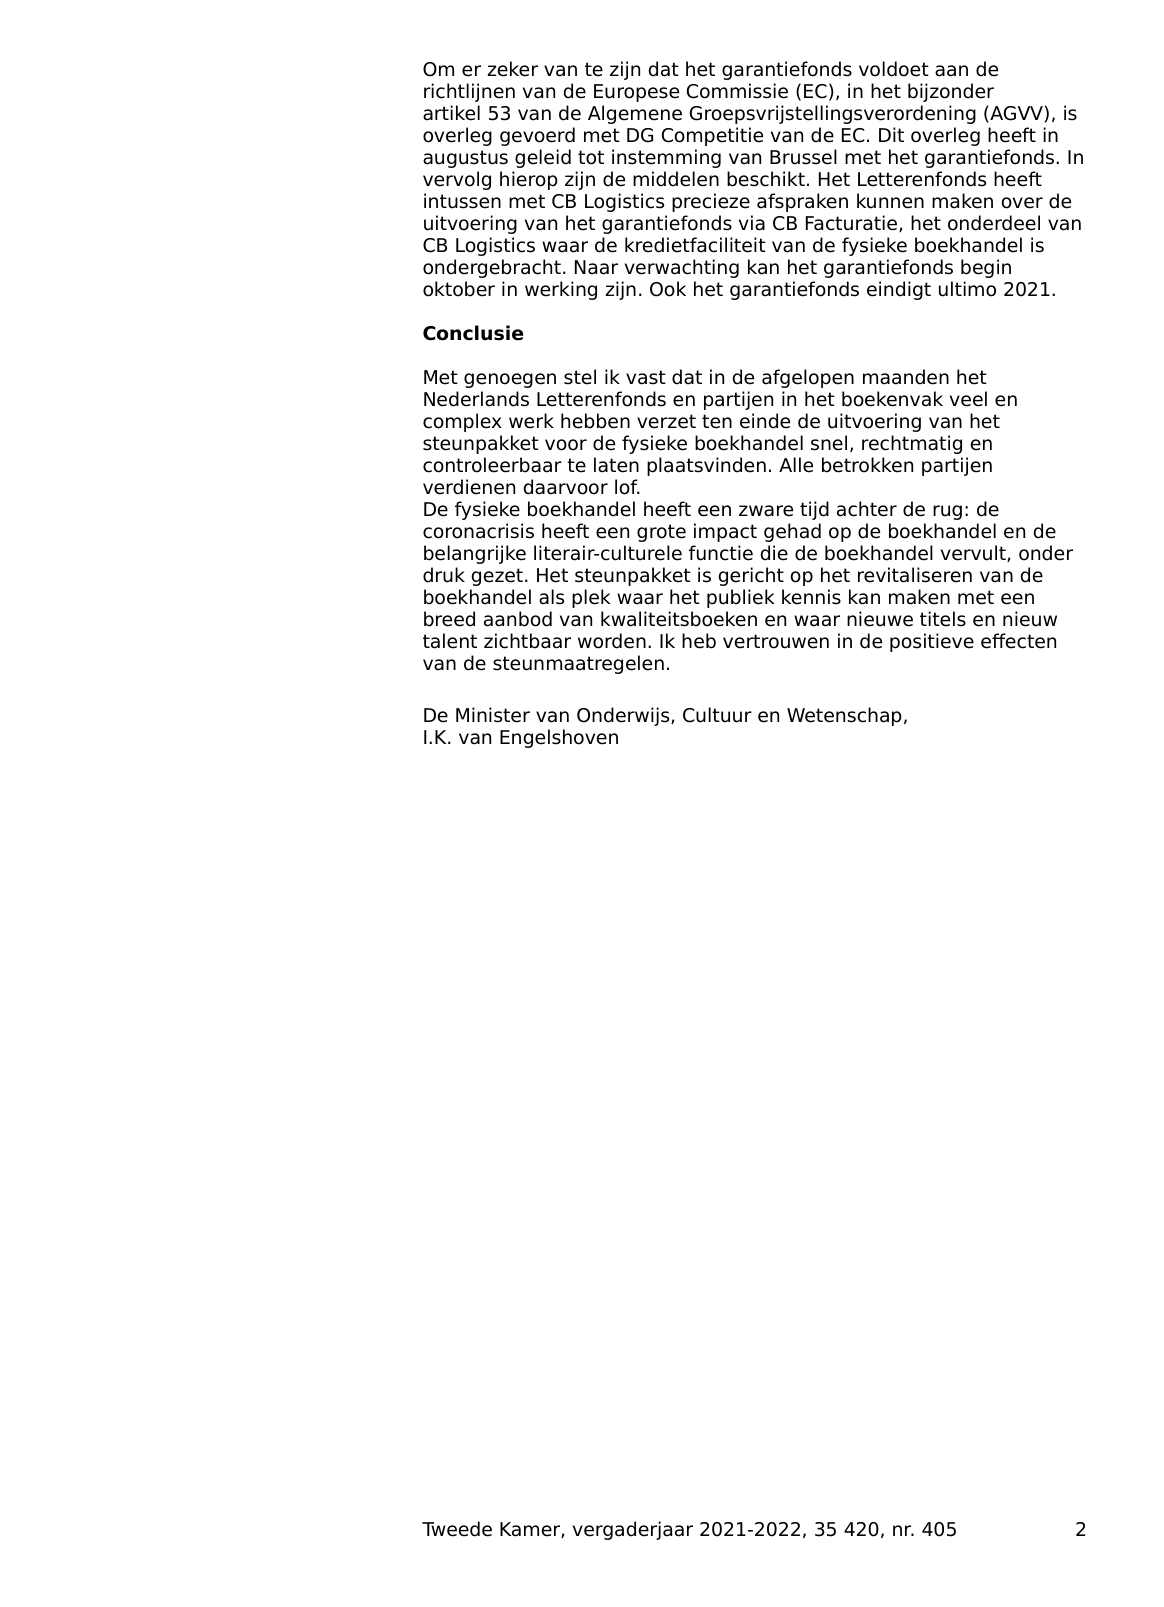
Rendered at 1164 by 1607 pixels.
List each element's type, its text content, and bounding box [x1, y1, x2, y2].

subtitle Conclusie [422, 323, 1087, 345]
text Met genoegen stel ik vast dat in de afgelopen maanden het Nederlands Letterenfonds en partijen in het boekenvak veel en complex werk hebben verzet ten einde de uitvoering van het steunpakket voor de fysieke boekhandel snel, rechtmatig en controleerbaar te laten plaatsvinden. Alle betrokken partijen verdienen daarvoor lof. [422, 367, 1087, 499]
text De fysieke boekhandel heeft een zware tijd achter de rug: de coronacrisis heeft een grote impact gehad op de boekhandel en de belangrijke literair-culturele functie die de boekhandel vervult, onder druk gezet. Het steunpakket is gericht op het revitaliseren van de boekhandel als plek waar het publiek kennis kan maken met een breed aanbod van kwaliteitsboeken en waar nieuwe titels en nieuw talent zichtbaar worden. Ik heb vertrouwen in de positieve effecten van de steunmaatregelen. [422, 499, 1087, 675]
text De Minister van Onderwijs, Cultuur en Wetenschap, I.K. van Engelshoven [422, 705, 1087, 749]
text Om er zeker van te zijn dat het garantiefonds voldoet aan de richtlijnen van de Europese Commissie (EC), in het bijzonder artikel 53 van de Algemene Groepsvrijstellingsverordening (AGVV), is overleg gevoerd met DG Competitie van de EC. Dit overleg heeft in augustus geleid tot instemming van Brussel met het garantiefonds. In vervolg hierop zijn de middelen beschikt. Het Letterenfonds heeft intussen met CB Logistics precieze afspraken kunnen maken over de uitvoering van het garantiefonds via CB Facturatie, het onderdeel van CB Logistics waar de kredietfaciliteit van de fysieke boekhandel is ondergebracht. Naar verwachting kan het garantiefonds begin oktober in werking zijn. Ook het garantiefonds eindigt ultimo 2021. [422, 59, 1087, 301]
